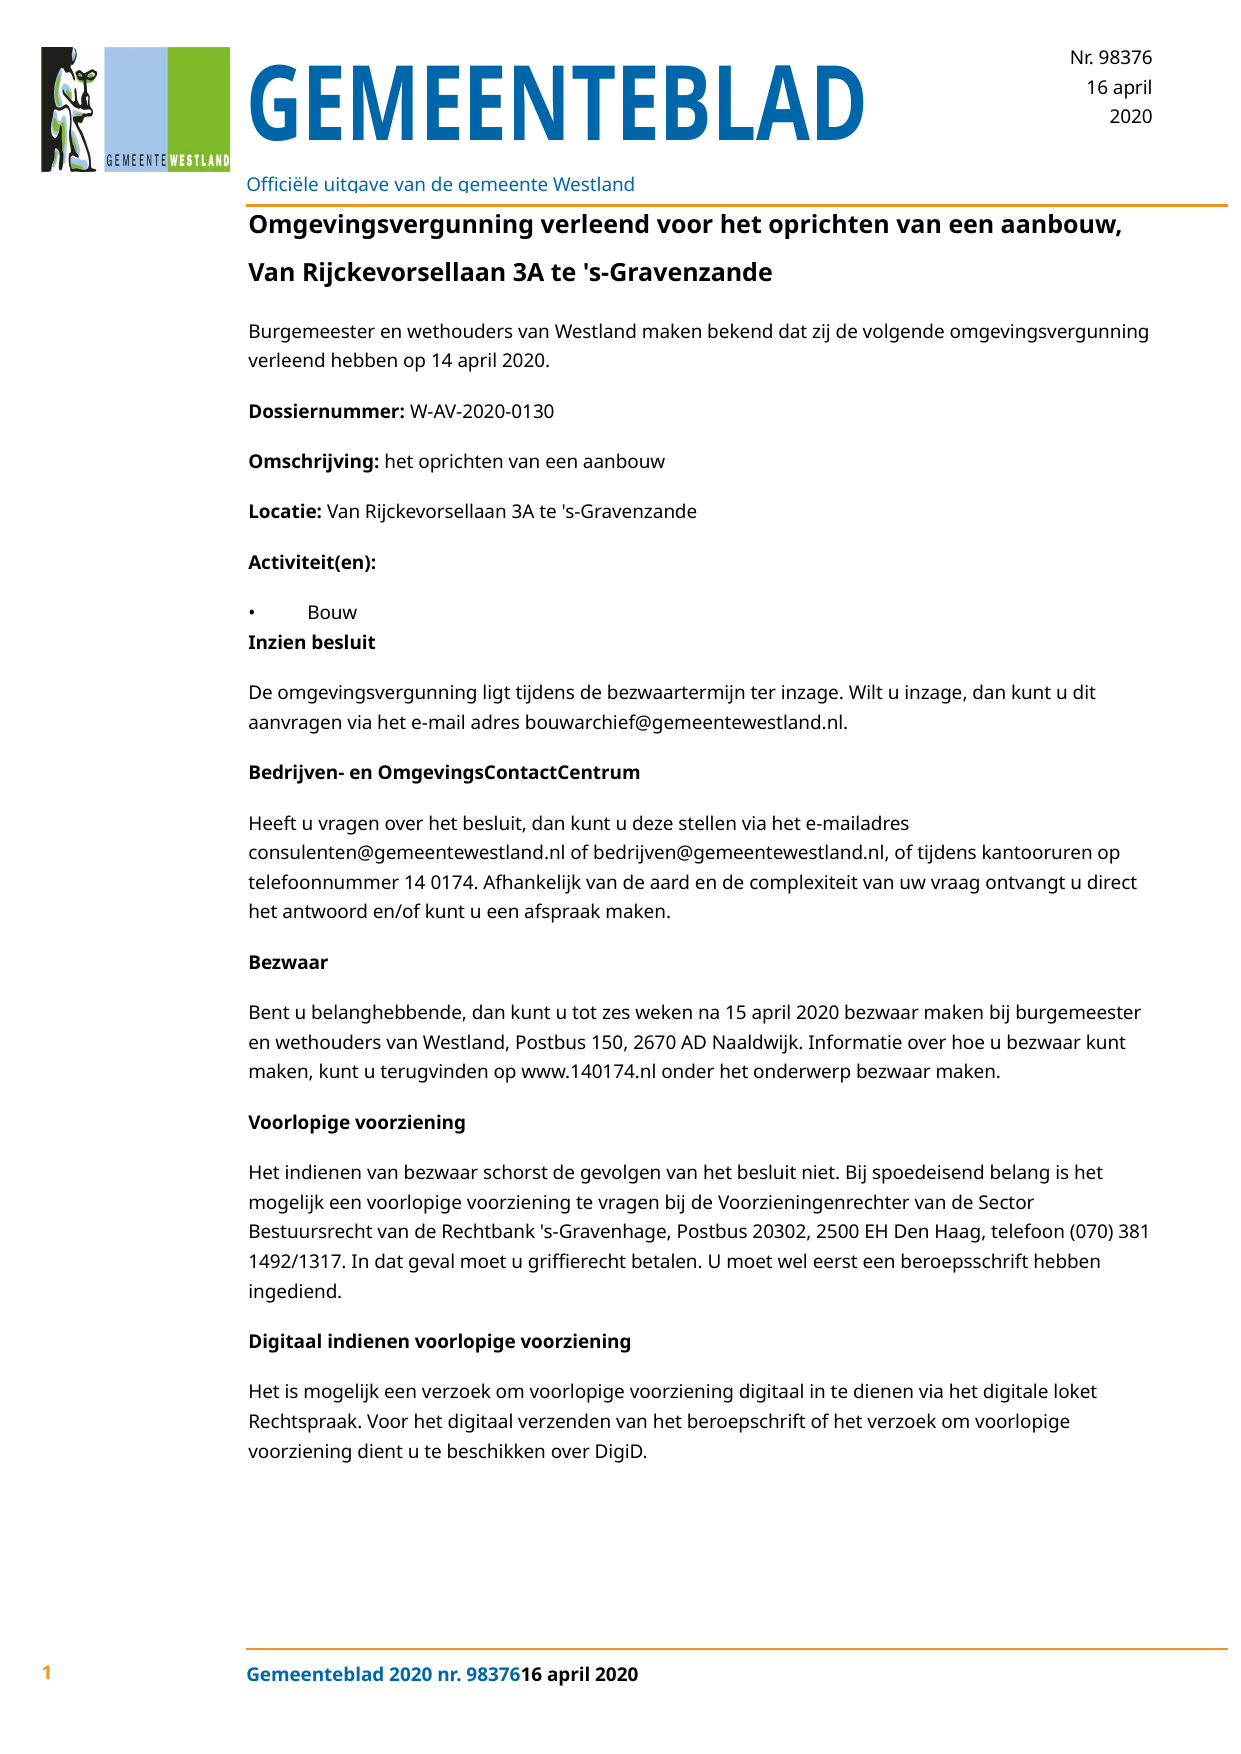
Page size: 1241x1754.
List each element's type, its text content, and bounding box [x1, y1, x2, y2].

list Bouw [248, 599, 1152, 625]
text Voorlopige voorziening [248, 1109, 1152, 1135]
text Omschrijving: het oprichten van een aanbouw [248, 448, 1152, 474]
text Activiteit(en): [248, 549, 1152, 575]
text De omgevingsvergunning ligt tijdens de bezwaartermijn ter inzage. Wilt u inzage, dan kunt u dit aanvragen via het e-mail adres bouwarchief@gemeentewestland.nl. [248, 679, 1152, 735]
text Bent u belanghebbende, dan kunt u tot zes weken na 15 april 2020 bezwaar maken bij burgemeester en wethouders van Westland, Postbus 150, 2670 AD Naaldwijk. Informatie over hoe u bezwaar kunt maken, kunt u terugvinden op www.140174.nl onder het onderwerp bezwaar maken. [248, 999, 1152, 1084]
text Dossiernummer: W-AV-2020-0130 [248, 398, 1152, 424]
text Het indienen van bezwaar schorst de gevolgen van het besluit niet. Bij spoedeisend belang is het mogelijk een voorlopige voorziening te vragen bij de Voorzieningenrechter van de Sector Bestuursrecht van de Rechtbank 's-Gravenhage, Postbus 20302, 2500 EH Den Haag, telefoon (070) 381 1492/1317. In dat geval moet u griffierecht betalen. U moet wel eerst een beroepsschrift hebben ingediend. [248, 1159, 1152, 1304]
text Inzien besluit [248, 629, 1152, 655]
text Heeft u vragen over het besluit, dan kunt u deze stellen via het e-mailadres consulenten@gemeentewestland.nl of bedrijven@gemeentewestland.nl, of tijdens kantooruren op telefoonnummer 14 0174. Afhankelijk van de aard en de complexiteit van uw vraag ontvangt u direct het antwoord en/of kunt u een afspraak maken. [248, 810, 1152, 924]
text Het is mogelijk een verzoek om voorlopige voorziening digitaal in te dienen via het digitale loket Rechtspraak. Voor het digitaal verzenden van het beroepschrift of het verzoek om voorlopige voorziening dient u te beschikken over DigiD. [248, 1379, 1152, 1464]
text Omgevingsvergunning verleend voor het oprichten van een aanbouw, Van Rijckevorsellaan 3A te 's-Gravenzande [248, 207, 1152, 288]
text Burgemeester en wethouders van Westland maken bekend dat zij de volgende omgevingsvergunning verleend hebben op 14 april 2020. [248, 318, 1152, 373]
text Digitaal indienen voorlopige voorziening [248, 1328, 1152, 1354]
text Bezwaar [248, 949, 1152, 975]
picture [41, 47, 231, 172]
text Locatie: Van Rijckevorsellaan 3A te 's-Gravenzande [248, 499, 1152, 524]
text Bedrijven- en OmgevingsContactCentrum [248, 759, 1152, 785]
